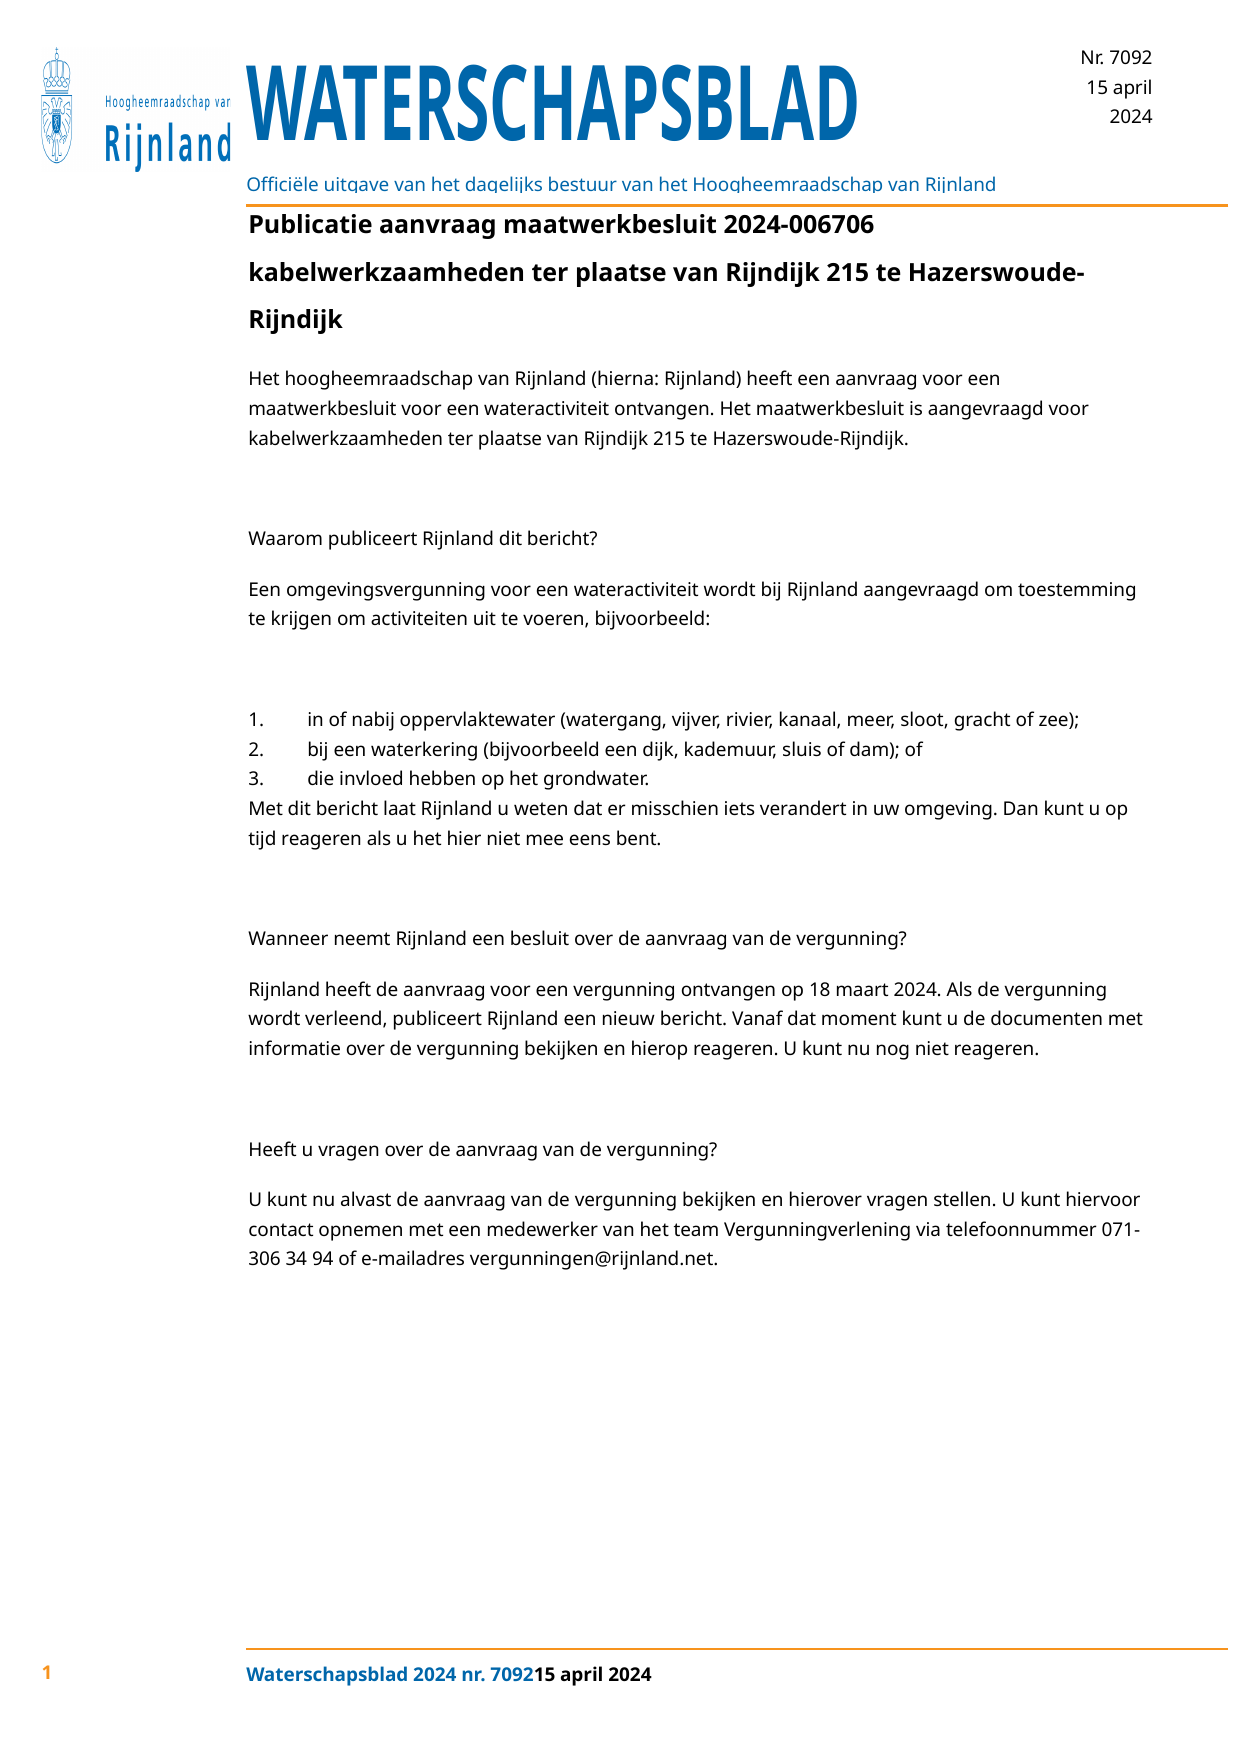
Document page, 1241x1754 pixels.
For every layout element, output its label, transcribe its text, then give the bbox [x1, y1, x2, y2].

list bij een waterkering (bijvoorbeeld een dijk, kademuur, sluis of dam); of [248, 736, 1152, 762]
list die invloed hebben op het grondwater. [248, 766, 1152, 791]
list in of nabij oppervlaktewater (watergang, vijver, rivier, kanaal, meer, sloot, gracht of zee); [248, 706, 1152, 732]
text Heeft u vragen over de aanvraag van de vergunning? [248, 1136, 1152, 1162]
text Een omgevingsvergunning voor een wateractiviteit wordt bij Rijnland aangevraagd om toestemming te krijgen om activiteiten uit te voeren, bijvoorbeeld: [248, 576, 1152, 631]
text Waarom publiceert Rijnland dit bericht? [248, 526, 1152, 551]
text Met dit bericht laat Rijnland u weten dat er misschien iets verandert in uw omgeving. Dan kunt u op tijd reageren als u het hier niet mee eens bent. [248, 795, 1152, 850]
text Het hoogheemraadschap van Rijnland (hierna: Rijnland) heeft een aanvraag voor een maatwerkbesluit voor een wateractiviteit ontvangen. Het maatwerkbesluit is aangevraagd voor kabelwerkzaamheden ter plaatse van Rijndijk 215 te Hazerswoude-Rijndijk. [248, 366, 1152, 450]
text Wanneer neemt Rijnland een besluit over de aanvraag van de vergunning? [248, 926, 1152, 951]
picture [41, 47, 231, 172]
text Publicatie aanvraag maatwerkbesluit 2024-006706 kabelwerkzaamheden ter plaatse van Rijndijk 215 te Hazerswoude-Rijndijk [248, 207, 1152, 336]
text U kunt nu alvast de aanvraag van de vergunning bekijken en hierover vragen stellen. U kunt hiervoor contact opnemen met een medewerker van het team Vergunningverlening via telefoonnummer 071-306 34 94 of e-mailadres vergunningen@rijnland.net. [248, 1186, 1152, 1271]
text Rijnland heeft de aanvraag voor een vergunning ontvangen op 18 maart 2024. Als de vergunning wordt verleend, publiceert Rijnland een nieuw bericht. Vanaf dat moment kunt u de documenten met informatie over de vergunning bekijken en hierop reageren. U kunt nu nog niet reageren. [248, 976, 1152, 1061]
